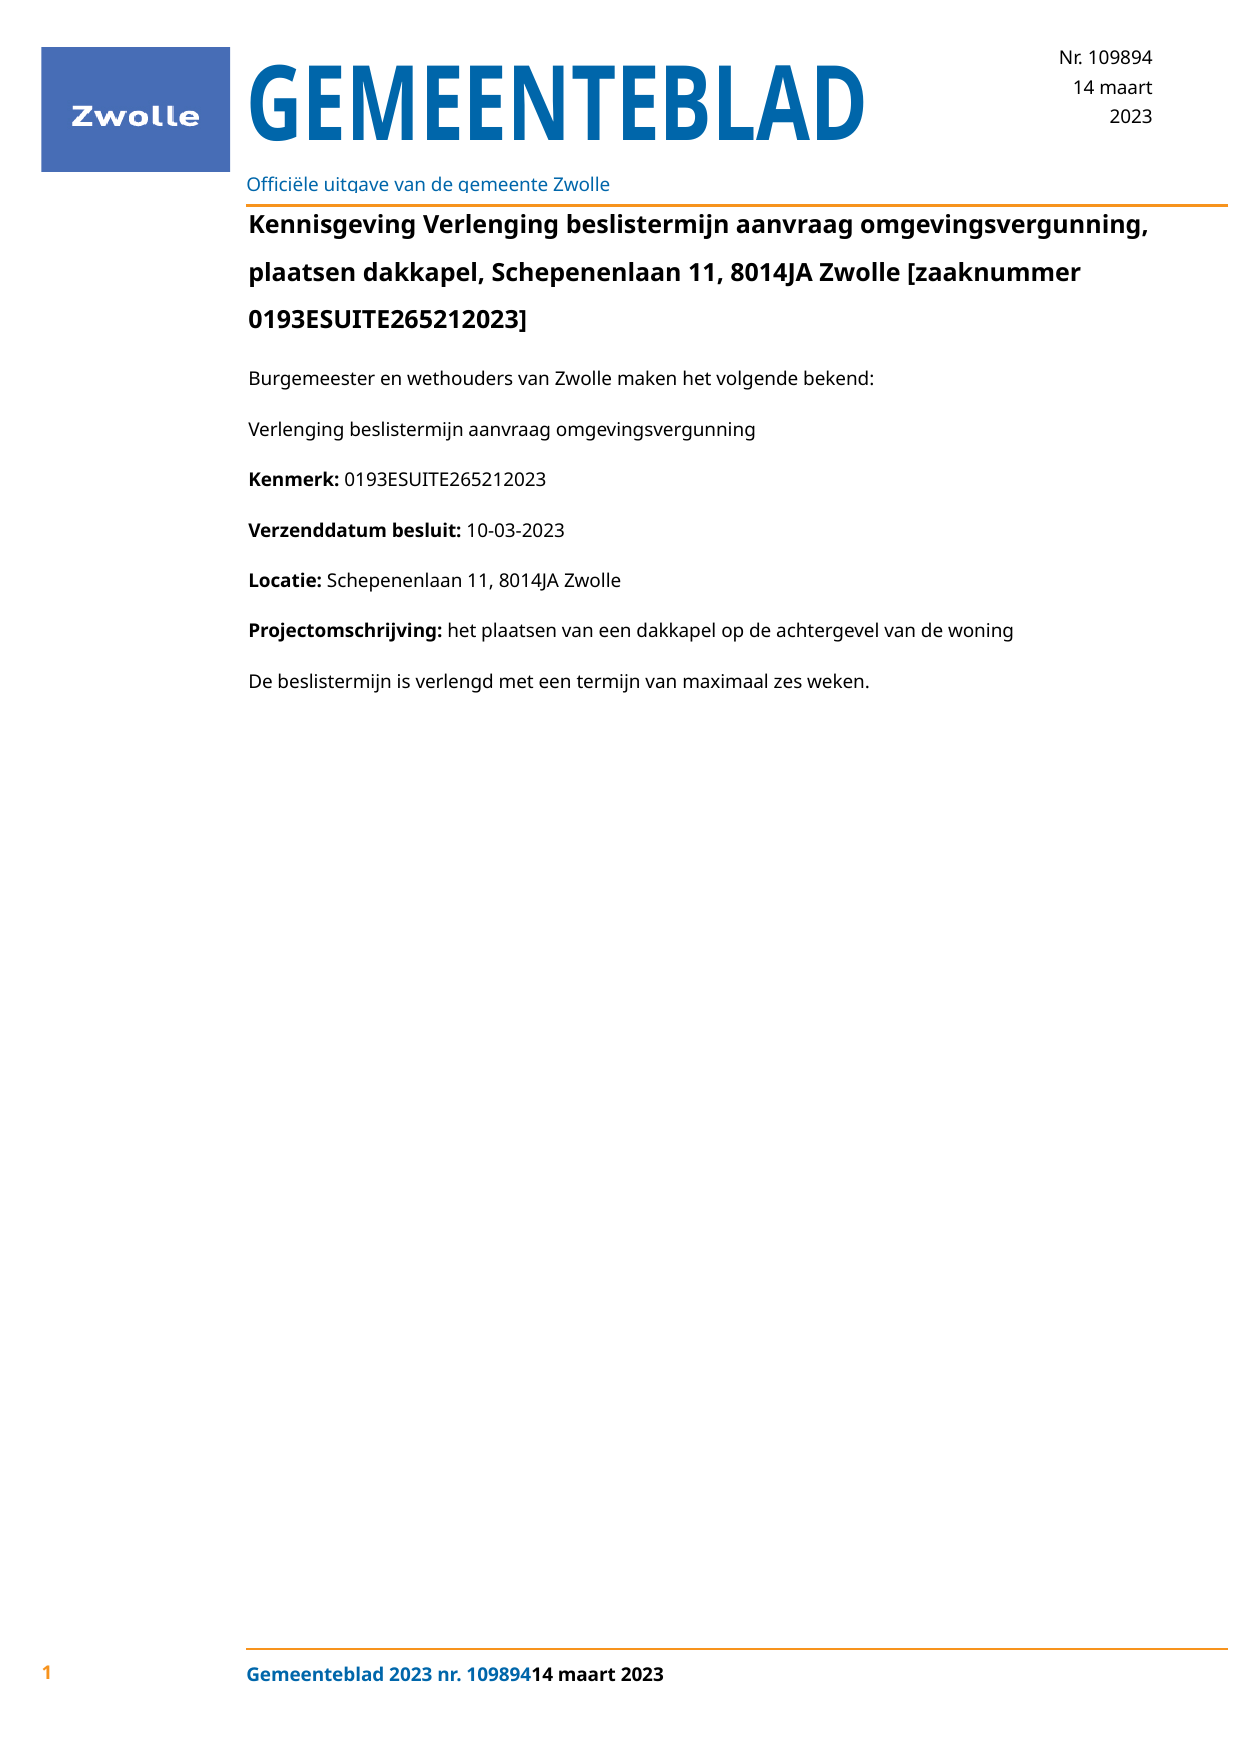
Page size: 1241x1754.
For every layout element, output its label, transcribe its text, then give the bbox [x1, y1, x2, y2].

text Burgemeester en wethouders van Zwolle maken het volgende bekend: [248, 366, 1152, 391]
text Locatie: Schepenenlaan 11, 8014JA Zwolle [248, 567, 1152, 593]
text Projectomschrijving: het plaatsen van een dakkapel op de achtergevel van de woning [248, 618, 1152, 643]
text De beslistermijn is verlengd met een termijn van maximaal zes weken. [248, 668, 1152, 694]
text Kennisgeving Verlenging beslistermijn aanvraag omgevingsvergunning, plaatsen dakkapel, Schepenenlaan 11, 8014JA Zwolle [zaaknummer 0193ESUITE265212023] [248, 207, 1152, 336]
picture [41, 47, 231, 172]
text Kenmerk: 0193ESUITE265212023 [248, 466, 1152, 492]
text Verzenddatum besluit: 10-03-2023 [248, 517, 1152, 542]
text Verlenging beslistermijn aanvraag omgevingsvergunning [248, 416, 1152, 442]
